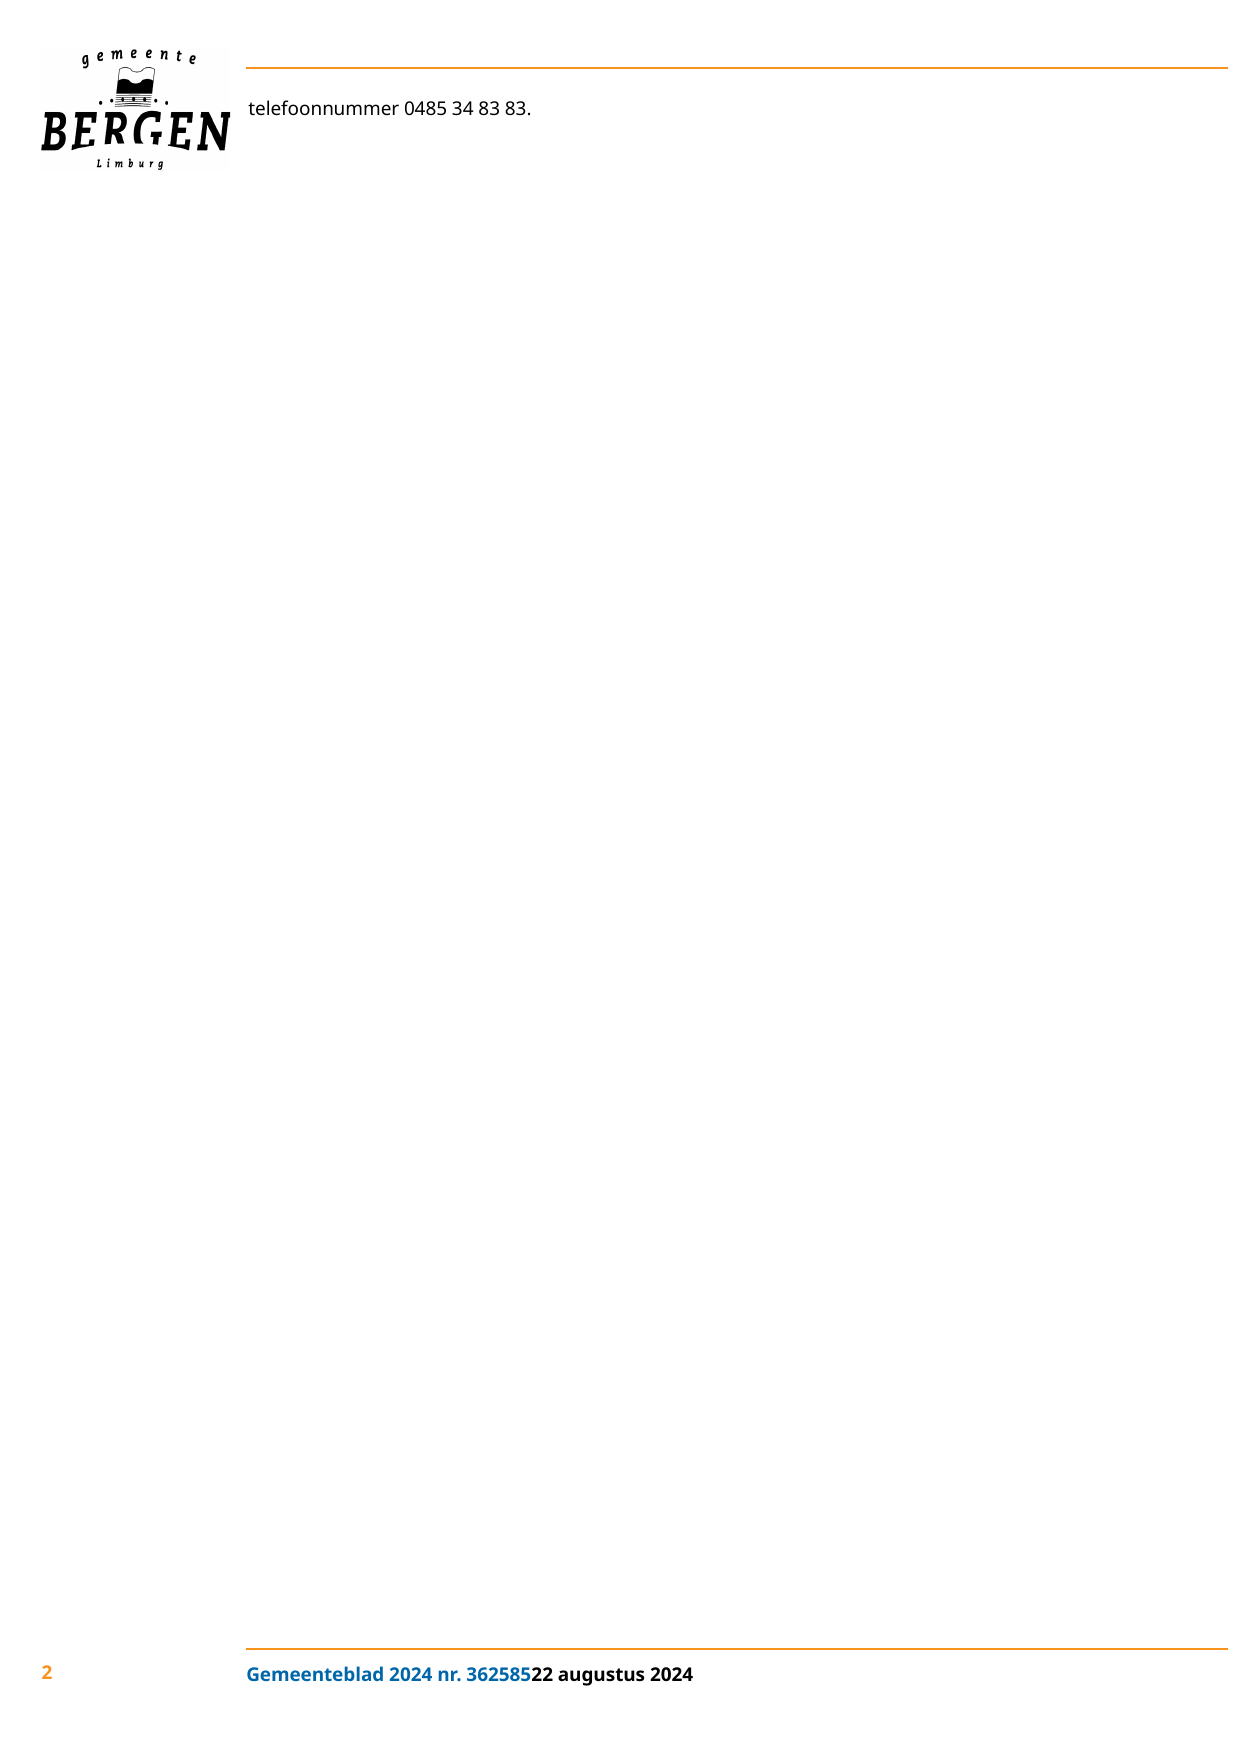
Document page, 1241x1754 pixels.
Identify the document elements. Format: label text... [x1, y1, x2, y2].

picture [41, 47, 231, 172]
text telefoonnummer 0485 34 83 83. [248, 95, 1152, 121]
